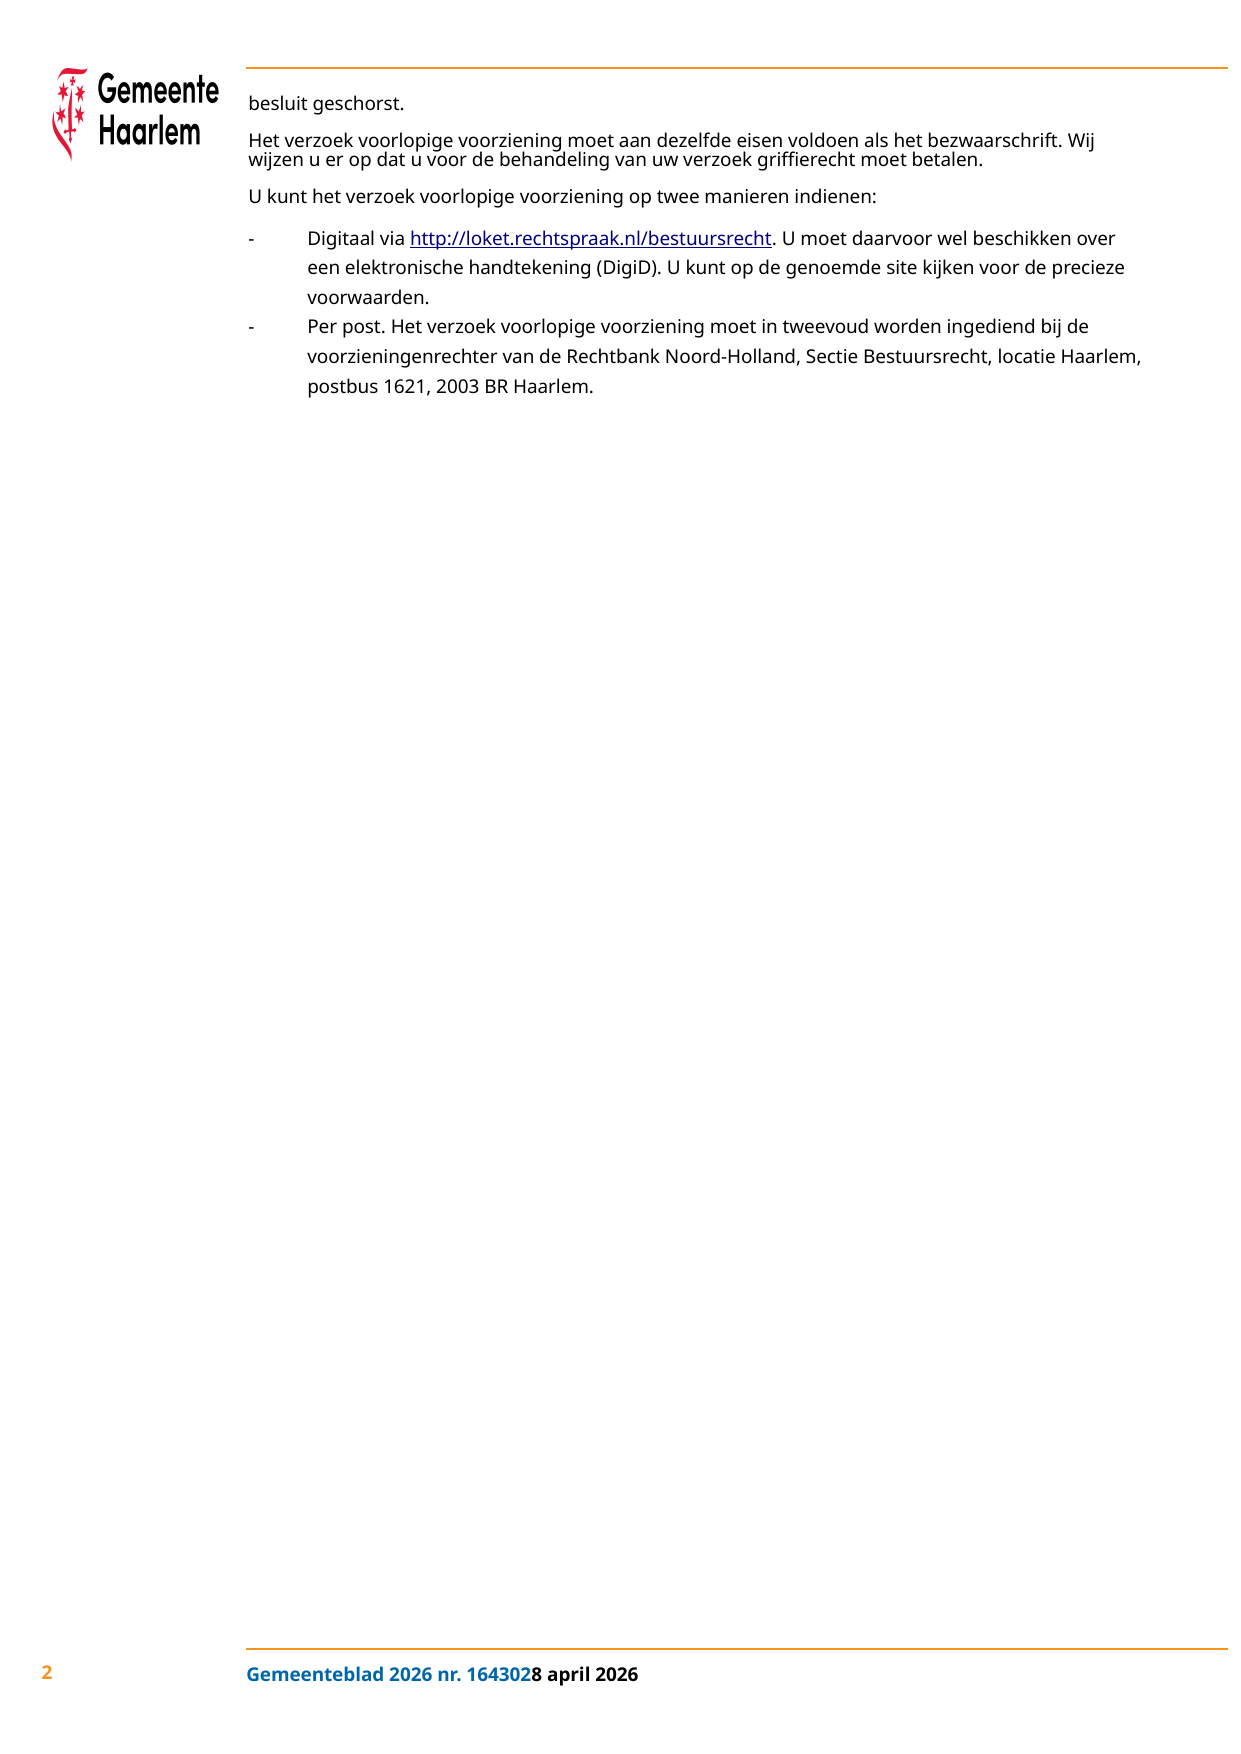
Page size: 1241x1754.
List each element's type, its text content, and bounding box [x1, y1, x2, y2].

list Digitaal via http://loket.rechtspraak.nl/bestuursrecht. U moet daarvoor wel beschikken over een elektronische handtekening (DigiD). U kunt op de genoemde site kijken voor de precieze voorwaarden. [248, 225, 1152, 310]
text U kunt het verzoek voorlopige voorziening op twee manieren indienen: [248, 188, 1152, 207]
text besluit geschorst. [248, 95, 1152, 114]
text Het verzoek voorlopige voorziening moet aan dezelfde eisen voldoen als het bezwaarschrift. Wij wijzen u er op dat u voor de behandeling van uw verzoek griffierecht moet betalen. [248, 132, 1152, 170]
list Per post. Het verzoek voorlopige voorziening moet in tweevoud worden ingediend bij de voorzieningenrechter van de Rechtbank Noord-Holland, Sectie Bestuursrecht, locatie Haarlem, postbus 1621, 2003 BR Haarlem. [248, 314, 1152, 399]
picture [41, 47, 231, 172]
